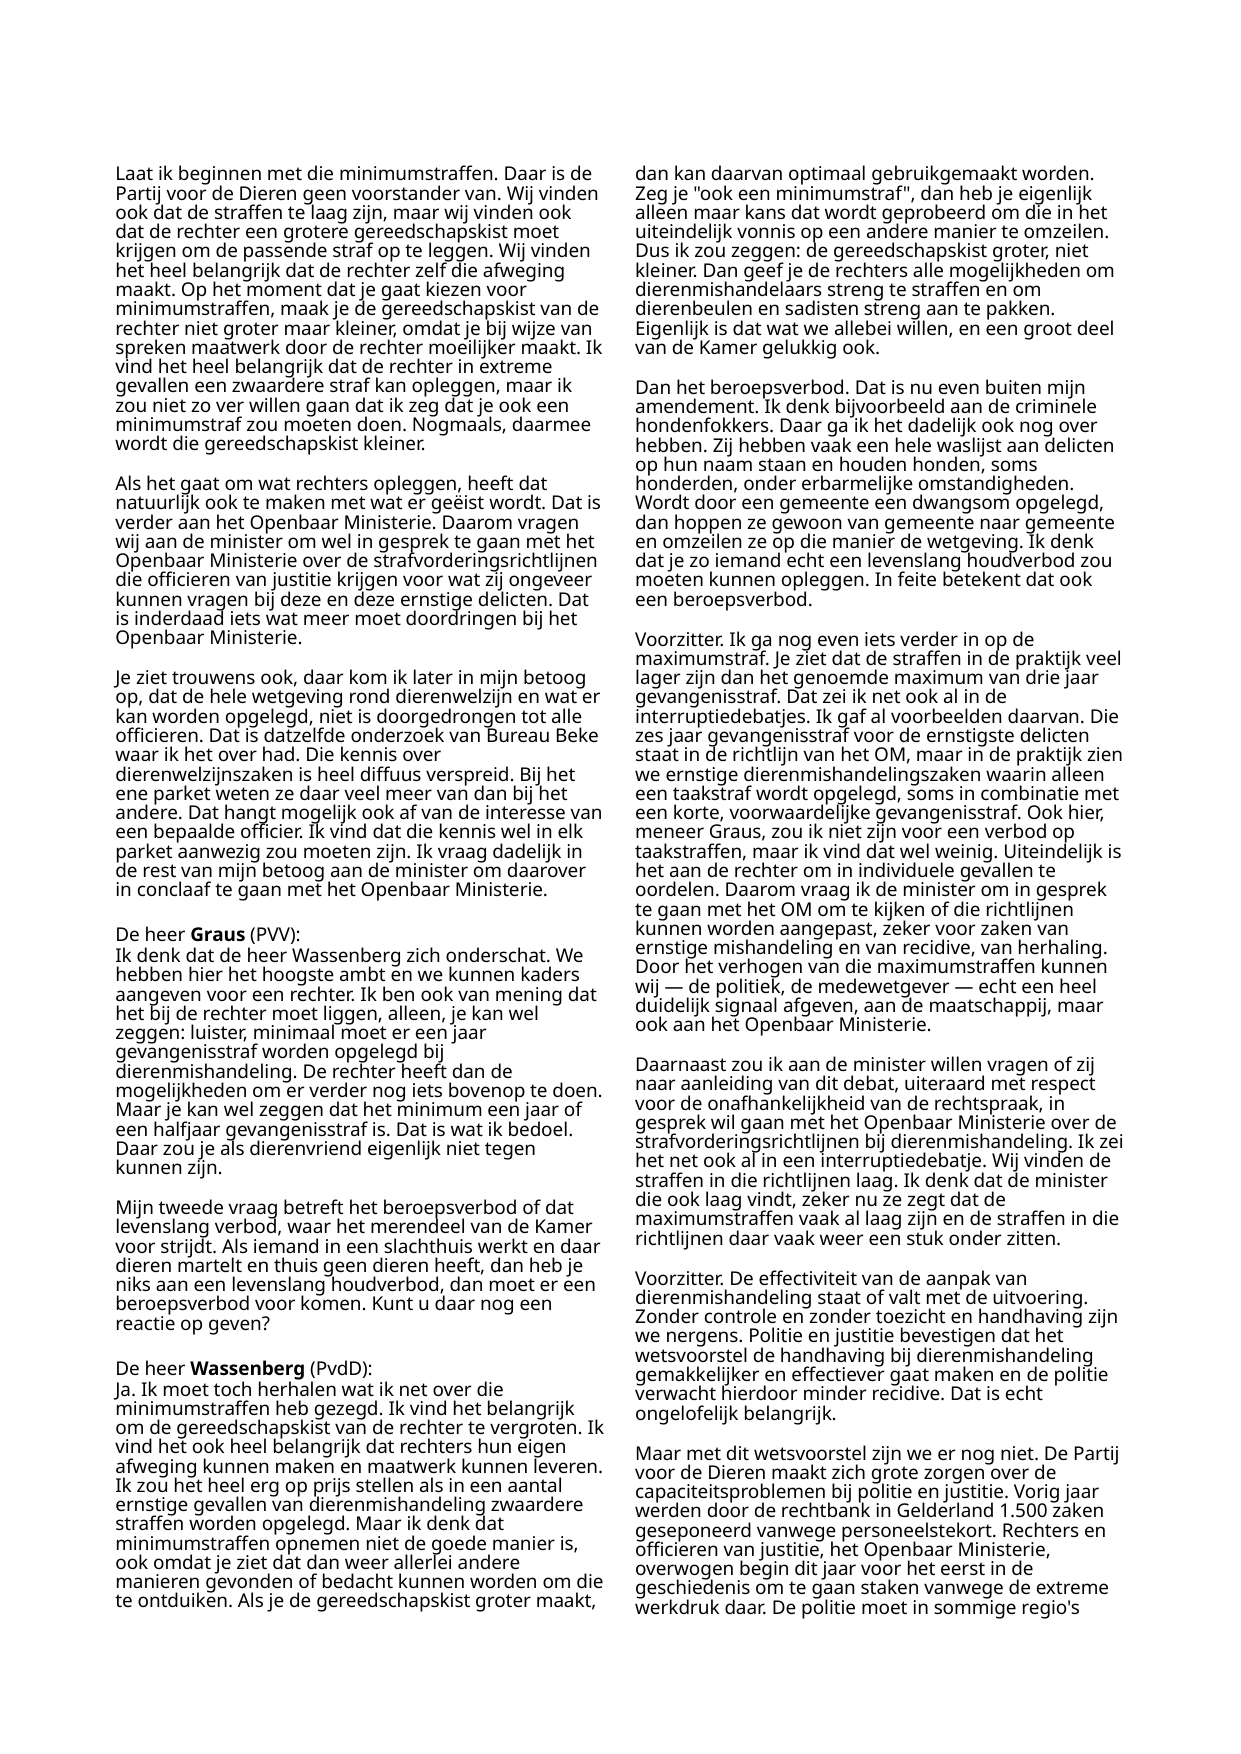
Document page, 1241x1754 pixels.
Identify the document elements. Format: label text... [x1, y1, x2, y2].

text Mijn tweede vraag betreft het beroepsverbod of dat levenslang verbod, waar het merendeel van de Kamer voor strijdt. Als iemand in een slachthuis werkt en daar dieren martelt en thuis geen dieren heeft, dan heb je niks aan een levenslang houdverbod, dan moet er een beroepsverbod voor komen. Kunt u daar nog een reactie op geven? [115, 1199, 605, 1334]
text Dan het beroepsverbod. Dat is nu even buiten mijn amendement. Ik denk bijvoorbeeld aan de criminele hondenfokkers. Daar ga ik het dadelijk ook nog over hebben. Zij hebben vaak een hele waslijst aan delicten op hun naam staan en houden honden, soms honderden, onder erbarmelijke omstandigheden. Wordt door een gemeente een dwangsom opgelegd, dan hoppen ze gewoon van gemeente naar gemeente en omzeilen ze op die manier de wetgeving. Ik denk dat je zo iemand echt een levenslang houdverbod zou moeten kunnen opleggen. In feite betekent dat ook een beroepsverbod. [635, 379, 1125, 610]
text Je ziet trouwens ook, daar kom ik later in mijn betoog op, dat de hele wetgeving rond dierenwelzijn en wat er kan worden opgelegd, niet is doorgedrongen tot alle officieren. Dat is datzelfde onderzoek van Bureau Beke waar ik het over had. Die kennis over dierenwelzijnszaken is heel diffuus verspreid. Bij het ene parket weten ze daar veel meer van dan bij het andere. Dat hangt mogelijk ook af van de interesse van een bepaalde officier. Ik vind dat die kennis wel in elk parket aanwezig zou moeten zijn. Ik vraag dadelijk in de rest van mijn betoog aan de minister om daarover in conclaaf te gaan met het Openbaar Ministerie. [115, 669, 605, 901]
text De heer Wassenberg (PvdD): [115, 1355, 605, 1381]
text Voorzitter. De effectiviteit van de aanpak van dierenmishandeling staat of valt met de uitvoering. Zonder controle en zonder toezicht en handhaving zijn we nergens. Politie en justitie bevestigen dat het wetsvoorstel de handhaving bij dierenmishandeling gemakkelijker en effectiever gaat maken en de politie verwacht hierdoor minder recidive. Dat is echt ongelofelijk belangrijk. [635, 1269, 1125, 1424]
text Daarnaast zou ik aan de minister willen vragen of zij naar aanleiding van dit debat, uiteraard met respect voor de onafhankelijkheid van de rechtspraak, in gesprek wil gaan met het Openbaar Ministerie over de strafvorderingsrichtlijnen bij dierenmishandeling. Ik zei het net ook al in een interruptiedebatje. Wij vinden de straffen in die richtlijnen laag. Ik denk dat de minister die ook laag vindt, zeker nu ze zegt dat de maximumstraffen vaak al laag zijn en de straffen in die richtlijnen daar vaak weer een stuk onder zitten. [635, 1056, 1125, 1249]
text Laat ik beginnen met die minimumstraffen. Daar is de Partij voor de Dieren geen voorstander van. Wij vinden ook dat de straffen te laag zijn, maar wij vinden ook dat de rechter een grotere gereedschapskist moet krijgen om de passende straf op te leggen. Wij vinden het heel belangrijk dat de rechter zelf die afweging maakt. Op het moment dat je gaat kiezen voor minimumstraffen, maak je de gereedschapskist van de rechter niet groter maar kleiner, omdat je bij wijze van spreken maatwerk door de rechter moeilijker maakt. Ik vind het heel belangrijk dat de rechter in extreme gevallen een zwaardere straf kan opleggen, maar ik zou niet zo ver willen gaan dat ik zeg dat je ook een minimumstraf zou moeten doen. Nogmaals, daarmee wordt die gereedschapskist kleiner. [115, 165, 605, 454]
text Voorzitter. Ik ga nog even iets verder in op de maximumstraf. Je ziet dat de straffen in de praktijk veel lager zijn dan het genoemde maximum van drie jaar gevangenisstraf. Dat zei ik net ook al in de interruptiedebatjes. Ik gaf al voorbeelden daarvan. Die zes jaar gevangenisstraf voor de ernstigste delicten staat in de richtlijn van het OM, maar in de praktijk zien we ernstige dierenmishandelingszaken waarin alleen een taakstraf wordt opgelegd, soms in combinatie met een korte, voorwaardelijke gevangenisstraf. Ook hier, meneer Graus, zou ik niet zijn voor een verbod op taakstraffen, maar ik vind dat wel weinig. Uiteindelijk is het aan de rechter om in individuele gevallen te oordelen. Daarom vraag ik de minister om in gesprek te gaan met het OM om te kijken of die richtlijnen kunnen worden aangepast, zeker voor zaken van ernstige mishandeling en van recidive, van herhaling. Door het verhogen van die maximumstraffen kunnen wij — de politiek, de medewetgever — echt een heel duidelijk signaal afgeven, aan de maatschappij, maar ook aan het Openbaar Ministerie. [635, 631, 1125, 1035]
text De heer Graus (PVV): [115, 921, 605, 947]
text Maar met dit wetsvoorstel zijn we er nog niet. De Partij voor de Dieren maakt zich grote zorgen over de capaciteitsproblemen bij politie en justitie. Vorig jaar werden door de rechtbank in Gelderland 1.500 zaken geseponeerd vanwege personeelstekort. Rechters en officieren van justitie, het Openbaar Ministerie, overwogen begin dit jaar voor het eerst in de geschiedenis om te gaan staken vanwege de extreme werkdruk daar. De politie moet in sommige regio's [635, 1444, 1125, 1618]
text Ja. Ik moet toch herhalen wat ik net over die minimumstraffen heb gezegd. Ik vind het belangrijk om de gereedschapskist van de rechter te vergroten. Ik vind het ook heel belangrijk dat rechters hun eigen afweging kunnen maken en maatwerk kunnen leveren. Ik zou het heel erg op prijs stellen als in een aantal ernstige gevallen van dierenmishandeling zwaardere straffen worden opgelegd. Maar ik denk dat minimumstraffen opnemen niet de goede manier is, ook omdat je ziet dat dan weer allerlei andere manieren gevonden of bedacht kunnen worden om die te ontduiken. Als je de gereedschapskist groter maakt, [115, 1381, 605, 1612]
text dan kan daarvan optimaal gebruikgemaakt worden. Zeg je "ook een minimumstraf", dan heb je eigenlijk alleen maar kans dat wordt geprobeerd om die in het uiteindelijk vonnis op een andere manier te omzeilen. Dus ik zou zeggen: de gereedschapskist groter, niet kleiner. Dan geef je de rechters alle mogelijkheden om dierenmishandelaars streng te straffen en om dierenbeulen en sadisten streng aan te pakken. Eigenlijk is dat wat we allebei willen, en een groot deel van de Kamer gelukkig ook. [635, 165, 1125, 358]
text Als het gaat om wat rechters opleggen, heeft dat natuurlijk ook te maken met wat er geëist wordt. Dat is verder aan het Openbaar Ministerie. Daarom vragen wij aan de minister om wel in gesprek te gaan met het Openbaar Ministerie over de strafvorderingsrichtlijnen die officieren van justitie krijgen voor wat zij ongeveer kunnen vragen bij deze en deze ernstige delicten. Dat is inderdaad iets wat meer moet doordringen bij het Openbaar Ministerie. [115, 475, 605, 648]
text Ik denk dat de heer Wassenberg zich onderschat. We hebben hier het hoogste ambt en we kunnen kaders aangeven voor een rechter. Ik ben ook van mening dat het bij de rechter moet liggen, alleen, je kan wel zeggen: luister, minimaal moet er een jaar gevangenisstraf worden opgelegd bij dierenmishandeling. De rechter heeft dan de mogelijkheden om er verder nog iets bovenop te doen. Maar je kan wel zeggen dat het minimum een jaar of een halfjaar gevangenisstraf is. Dat is wat ik bedoel. Daar zou je als dierenvriend eigenlijk niet tegen kunnen zijn. [115, 947, 605, 1178]
